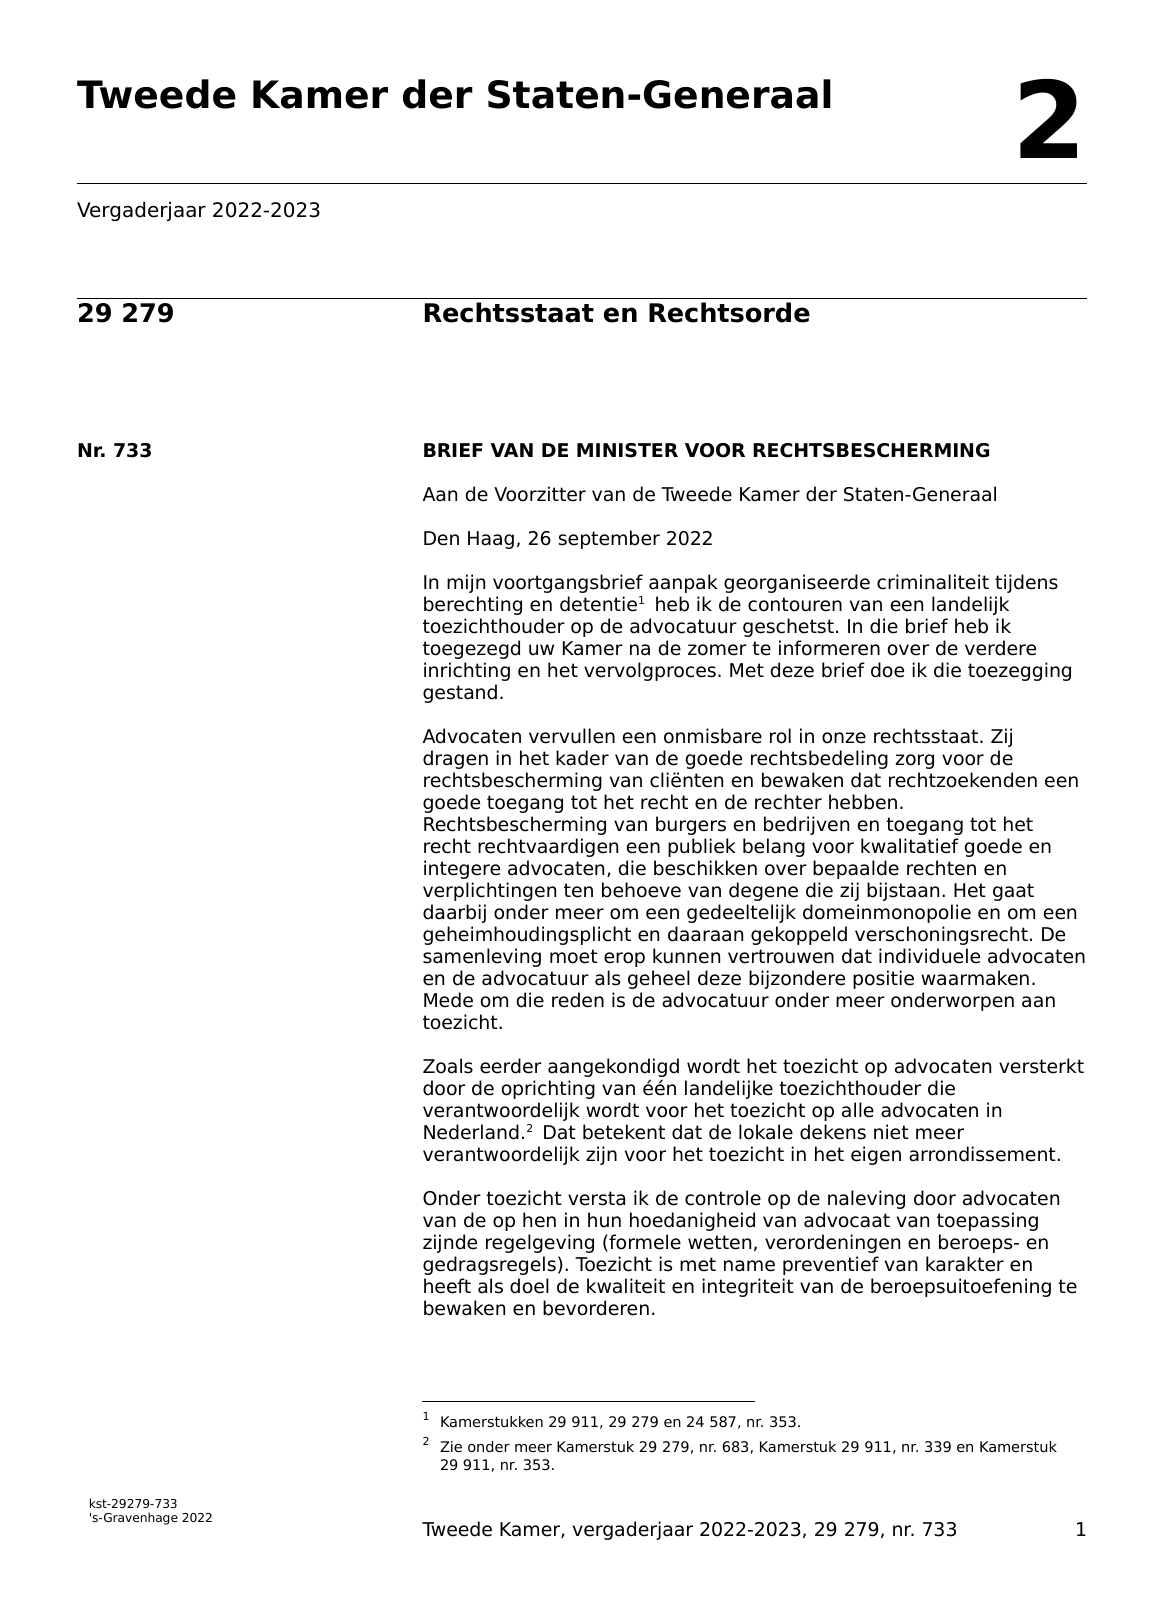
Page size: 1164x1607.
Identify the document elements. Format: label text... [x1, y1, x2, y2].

table_header Tweede Kamer der Staten-Generaal [77, 59, 886, 183]
subtitle Nr. 733 BRIEF VAN DE MINISTER VOOR RECHTSBESCHERMING [77, 440, 1087, 462]
text Kamerstukken 29 911, 29 279 en 24 587, nr. 353. [422, 1410, 1087, 1432]
text Zie onder meer Kamerstuk 29 279, nr. 683, Kamerstuk 29 911, nr. 339 en Kamerstuk 29 911, nr. 353. [422, 1435, 1087, 1474]
text Aan de Voorzitter van de Tweede Kamer der Staten-Generaal [422, 484, 1087, 506]
text Advocaten vervullen een onmisbare rol in onze rechtsstaat. Zij dragen in het kader van de goede rechtsbedeling zorg voor de rechtsbescherming van cliënten en bewaken dat rechtzoekenden een goede toegang tot het recht en de rechter hebben. Rechtsbescherming van burgers en bedrijven en toegang tot het recht rechtvaardigen een publiek belang voor kwalitatief goede en integere advocaten, die beschikken over bepaalde rechten en verplichtingen ten behoeve van degene die zij bijstaan. Het gaat daarbij onder meer om een gedeeltelijk domeinmonopolie en om een geheimhoudingsplicht en daaraan gekoppeld verschoningsrecht. De samenleving moet erop kunnen vertrouwen dat individuele advocaten en de advocatuur als geheel deze bijzondere positie waarmaken. Mede om die reden is de advocatuur onder meer onderworpen aan toezicht. [422, 726, 1087, 1034]
subtitle 29 279 Rechtsstaat en Rechtsorde [77, 299, 1087, 329]
text Onder toezicht versta ik de controle op de naleving door advocaten van de op hen in hun hoedanigheid van advocaat van toepassing zijnde regelgeving (formele wetten, verordeningen en beroeps- en gedragsregels). Toezicht is met name preventief van karakter en heeft als doel de kwaliteit en integriteit van de beroepsuitoefening te bewaken en bevorderen. [422, 1188, 1087, 1320]
text Den Haag, 26 september 2022 [422, 528, 1087, 550]
text In mijn voortgangsbrief aanpak georganiseerde criminaliteit tijdens berechting en detentie heb ik de contouren van een landelijk toezichthouder op de advocatuur geschetst. In die brief heb ik toegezegd uw Kamer na de zomer te informeren over de verdere inrichting en het vervolgproces. Met deze brief doe ik die toezegging gestand. [422, 572, 1087, 704]
text 's-Gravenhage 2022 [88, 1511, 323, 1525]
table_cell Vergaderjaar 2022-2023 [77, 184, 1087, 298]
text kst-29279-733 [88, 1497, 323, 1511]
table_header 2 [886, 59, 1087, 183]
text Zoals eerder aangekondigd wordt het toezicht op advocaten versterkt door de oprichting van één landelijke toezichthouder die verantwoordelijk wordt voor het toezicht op alle advocaten in Nederland. Dat betekent dat de lokale dekens niet meer verantwoordelijk zijn voor het toezicht in het eigen arrondissement. [422, 1056, 1087, 1166]
